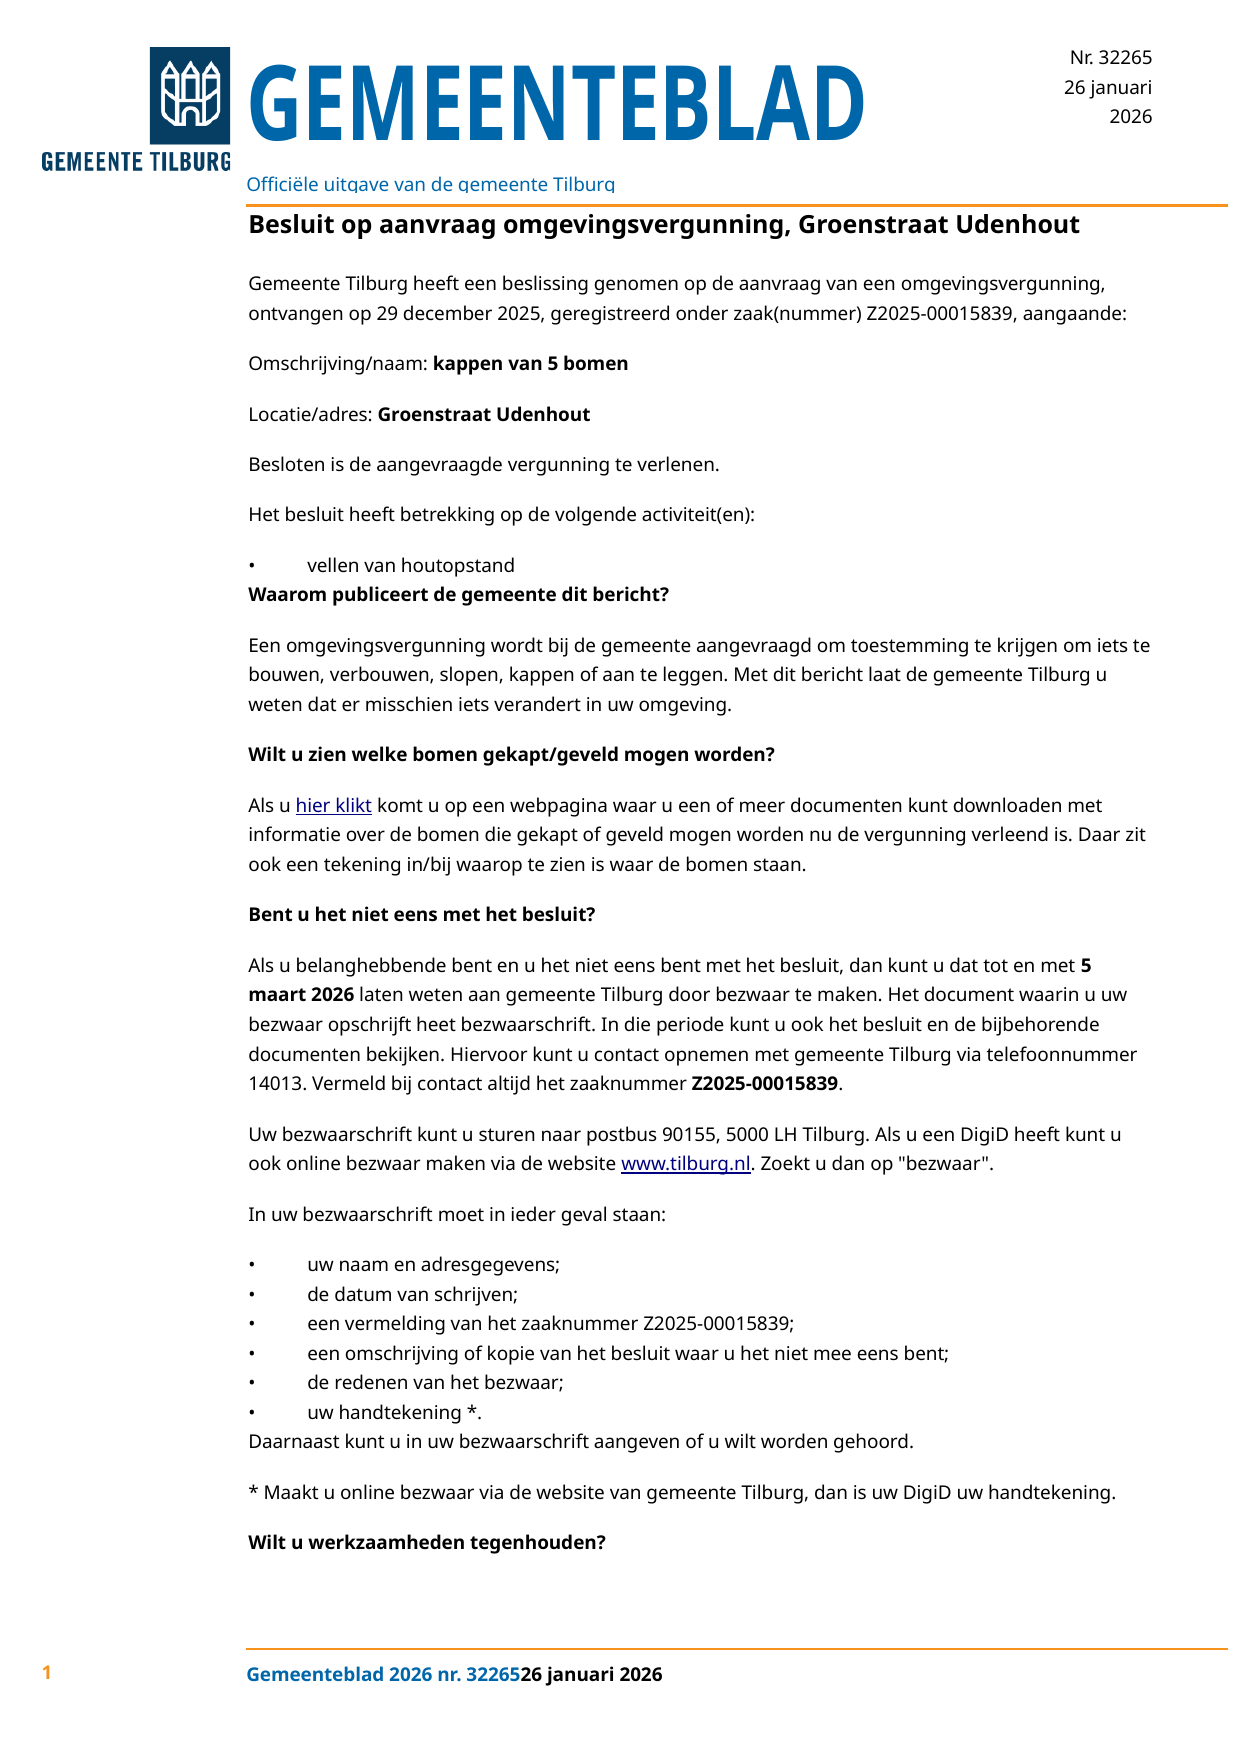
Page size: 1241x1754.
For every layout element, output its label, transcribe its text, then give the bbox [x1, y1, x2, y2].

text Bent u het niet eens met het besluit? [248, 902, 1152, 927]
text In uw bezwaarschrift moet in ieder geval staan: [248, 1201, 1152, 1226]
list uw naam en adresgegevens; [248, 1251, 1152, 1277]
list vellen van houtopstand [248, 552, 1152, 578]
text Het besluit heeft betrekking op de volgende activiteit(en): [248, 502, 1152, 527]
text Uw bezwaarschrift kunt u sturen naar postbus 90155, 5000 LH Tilburg. Als u een DigiD heeft kunt u ook online bezwaar maken via de website www.tilburg.nl. Zoekt u dan op "bezwaar". [248, 1121, 1152, 1176]
text Als u belanghebbende bent en u het niet eens bent met het besluit, dan kunt u dat tot en met 5 maart 2026 laten weten aan gemeente Tilburg door bezwaar te maken. Het document waarin u uw bezwaar opschrijft heet bezwaarschrift. In die periode kunt u ook het besluit en de bijbehorende documenten bekijken. Hiervoor kunt u contact opnemen met gemeente Tilburg via telefoonnummer 14013. Vermeld bij contact altijd het zaaknummer Z2025-00015839. [248, 952, 1152, 1096]
list een vermelding van het zaaknummer Z2025-00015839; [248, 1310, 1152, 1336]
text * Maakt u online bezwaar via de website van gemeente Tilburg, dan is uw DigiD uw handtekening. [248, 1479, 1152, 1505]
text Wilt u zien welke bomen gekapt/geveld mogen worden? [248, 742, 1152, 767]
text Wilt u werkzaamheden tegenhouden? [248, 1529, 1152, 1555]
text Daarnaast kunt u in uw bezwaarschrift aangeven of u wilt worden gehoord. [248, 1429, 1152, 1454]
text Gemeente Tilburg heeft een beslissing genomen op de aanvraag van een omgevingsvergunning, ontvangen op 29 december 2025, geregistreerd onder zaak(nummer) Z2025-00015839, aangaande: [248, 270, 1152, 326]
text Als u hier klikt komt u op een webpagina waar u een of meer documenten kunt downloaden met informatie over de bomen die gekapt of geveld mogen worden nu de vergunning verleend is. Daar zit ook een tekening in/bij waarop te zien is waar de bomen staan. [248, 792, 1152, 877]
text Omschrijving/naam: kappen van 5 bomen [248, 350, 1152, 376]
picture [41, 47, 231, 172]
list een omschrijving of kopie van het besluit waar u het niet mee eens bent; [248, 1340, 1152, 1366]
list uw handtekening *. [248, 1399, 1152, 1425]
list de redenen van het bezwaar; [248, 1369, 1152, 1395]
text Besluit op aanvraag omgevingsvergunning, Groenstraat Udenhout [248, 207, 1152, 241]
text Een omgevingsvergunning wordt bij de gemeente aangevraagd om toestemming te krijgen om iets te bouwen, verbouwen, slopen, kappen of aan te leggen. Met dit bericht laat de gemeente Tilburg u weten dat er misschien iets verandert in uw omgeving. [248, 632, 1152, 717]
list de datum van schrijven; [248, 1281, 1152, 1306]
text Waarom publiceert de gemeente dit bericht? [248, 582, 1152, 607]
text Besloten is de aangevraagde vergunning te verlenen. [248, 451, 1152, 477]
text Locatie/adres: Groenstraat Udenhout [248, 401, 1152, 426]
